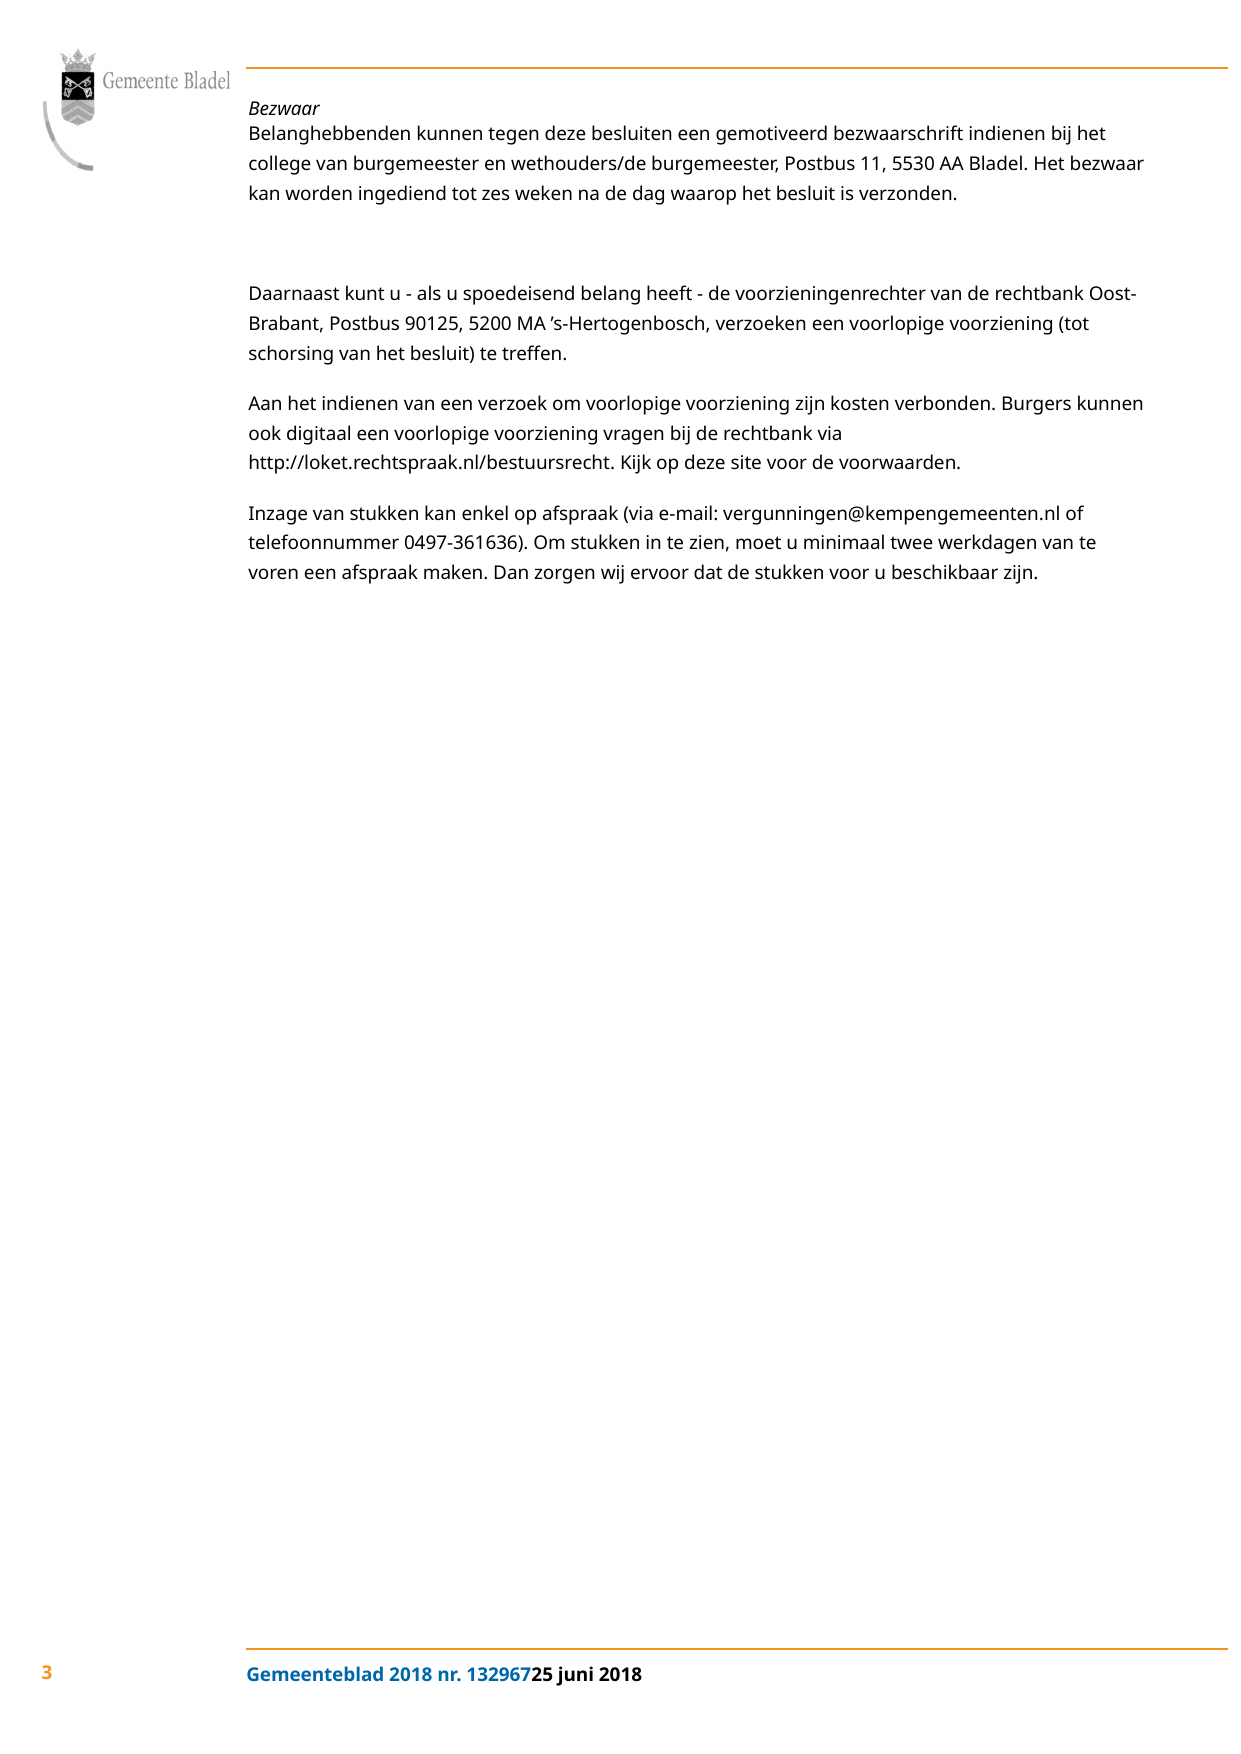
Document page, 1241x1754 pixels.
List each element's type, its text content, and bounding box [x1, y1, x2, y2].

text Belanghebbenden kunnen tegen deze besluiten een gemotiveerd bezwaarschrift indienen bij het college van burgemeester en wethouders/de burgemeester, Postbus 11, 5530 AA Bladel. Het bezwaar kan worden ingediend tot zes weken na de dag waarop het besluit is verzonden. [248, 121, 1152, 205]
text Aan het indienen van een verzoek om voorlopige voorziening zijn kosten verbonden. Burgers kunnen ook digitaal een voorlopige voorziening vragen bij de rechtbank via http://loket.rechtspraak.nl/bestuursrecht. Kijk op deze site voor de voorwaarden. [248, 390, 1152, 475]
text Inzage van stukken kan enkel op afspraak (via e-mail: vergunningen@kempengemeenten.nl of telefoonnummer 0497-361636). Om stukken in te zien, moet u minimaal twee werkdagen van te voren een afspraak maken. Dan zorgen wij ervoor dat de stukken voor u beschikbaar zijn. [248, 500, 1152, 584]
text Daarnaast kunt u - als u spoedeisend belang heeft - de voorzieningenrechter van de rechtbank Oost-Brabant, Postbus 90125, 5200 MA ’s-Hertogenbosch, verzoeken een voorlopige voorziening (tot schorsing van het besluit) te treffen. [248, 281, 1152, 365]
picture [41, 47, 231, 172]
text Bezwaar [248, 95, 1152, 121]
